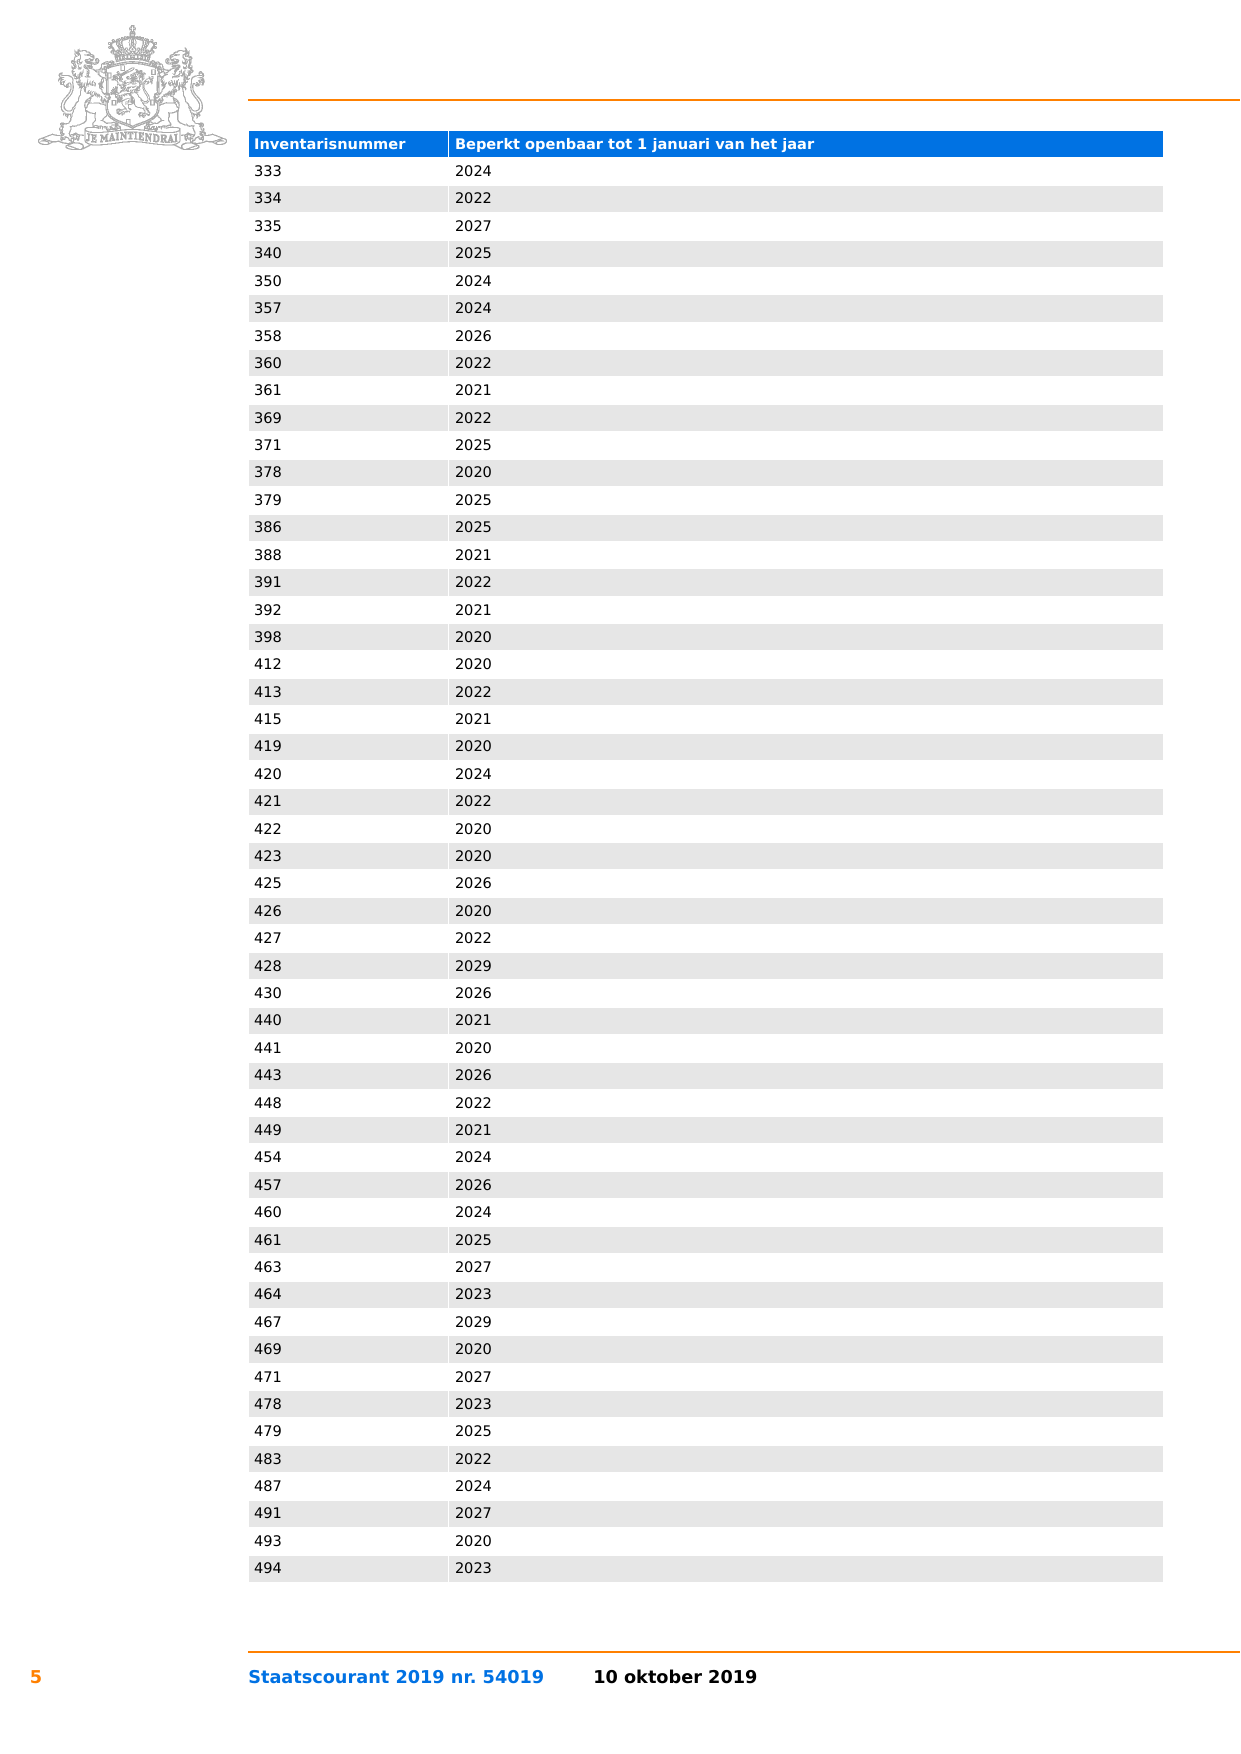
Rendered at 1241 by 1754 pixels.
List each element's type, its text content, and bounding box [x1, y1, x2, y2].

table_cell 415 [249, 706, 448, 733]
table_cell 479 [249, 1419, 448, 1445]
table_cell 469 [249, 1336, 448, 1363]
table_cell 2020 [449, 734, 1163, 760]
table_cell 441 [249, 1035, 448, 1061]
table_cell 426 [249, 898, 448, 924]
table_cell 483 [249, 1446, 448, 1472]
table_cell 448 [249, 1090, 448, 1116]
table_cell 2024 [449, 1145, 1163, 1171]
table_cell 2021 [449, 1117, 1163, 1143]
table_cell 350 [249, 268, 448, 294]
table_cell 427 [249, 925, 448, 952]
picture [38, 25, 227, 150]
table_cell 2023 [449, 1391, 1163, 1417]
table_cell 2023 [449, 1282, 1163, 1308]
table_cell 463 [249, 1254, 448, 1281]
table_cell 379 [249, 487, 448, 513]
table_cell 449 [249, 1117, 448, 1143]
table_cell 2029 [449, 953, 1163, 979]
table_cell 2022 [449, 679, 1163, 705]
table_cell 361 [249, 378, 448, 404]
table_cell 467 [249, 1309, 448, 1335]
table_cell 423 [249, 843, 448, 869]
table_cell 460 [249, 1199, 448, 1226]
table_cell 2021 [449, 378, 1163, 404]
table_cell 440 [249, 1008, 448, 1034]
table_cell 2022 [449, 186, 1163, 212]
table_cell 2022 [449, 350, 1163, 376]
table_cell 2021 [449, 542, 1163, 568]
table_cell 392 [249, 597, 448, 623]
table_cell 334 [249, 186, 448, 212]
table_cell 2022 [449, 569, 1163, 596]
table_cell 471 [249, 1364, 448, 1390]
table_cell 2024 [449, 268, 1163, 294]
table_cell 2020 [449, 816, 1163, 842]
table_cell 386 [249, 515, 448, 541]
table_cell 2021 [449, 706, 1163, 733]
table_cell 2022 [449, 1090, 1163, 1116]
table_cell 360 [249, 350, 448, 376]
table_cell 2023 [449, 1556, 1163, 1582]
table_cell 421 [249, 789, 448, 815]
table_cell 493 [249, 1528, 448, 1554]
table_cell 357 [249, 295, 448, 322]
table_cell 428 [249, 953, 448, 979]
table_cell 443 [249, 1063, 448, 1089]
table_cell 2025 [449, 515, 1163, 541]
table_cell 422 [249, 816, 448, 842]
table_cell 391 [249, 569, 448, 596]
table_cell 461 [249, 1227, 448, 1253]
table_cell 2029 [449, 1309, 1163, 1335]
table_cell 2026 [449, 1063, 1163, 1089]
table_cell 430 [249, 980, 448, 1007]
table_cell 2024 [449, 158, 1163, 185]
table_cell 371 [249, 432, 448, 459]
table_cell 388 [249, 542, 448, 568]
table_header Inventarisnummer [249, 131, 448, 157]
table_cell 464 [249, 1282, 448, 1308]
table_cell 2020 [449, 898, 1163, 924]
table_cell 2027 [449, 213, 1163, 239]
table_cell 369 [249, 405, 448, 431]
table_cell 2026 [449, 1172, 1163, 1198]
table_cell 2025 [449, 432, 1163, 459]
table_cell 2025 [449, 487, 1163, 513]
table_cell 378 [249, 460, 448, 486]
table_cell 419 [249, 734, 448, 760]
table_cell 2026 [449, 980, 1163, 1007]
table_cell 335 [249, 213, 448, 239]
table_cell 333 [249, 158, 448, 185]
table_cell 2024 [449, 1473, 1163, 1500]
table_cell 2022 [449, 789, 1163, 815]
table_cell 2020 [449, 624, 1163, 650]
table_cell 478 [249, 1391, 448, 1417]
table_cell 491 [249, 1501, 448, 1527]
table_cell 420 [249, 761, 448, 787]
table_cell 494 [249, 1556, 448, 1582]
table_cell 2021 [449, 597, 1163, 623]
table_cell 2024 [449, 761, 1163, 787]
table_cell 2024 [449, 295, 1163, 322]
table_cell 2026 [449, 871, 1163, 897]
table_cell 2024 [449, 1199, 1163, 1226]
table_cell 2026 [449, 323, 1163, 349]
table_cell 2020 [449, 1035, 1163, 1061]
table_cell 340 [249, 241, 448, 267]
table_cell 2020 [449, 843, 1163, 869]
table_cell 2025 [449, 241, 1163, 267]
table_cell 2022 [449, 1446, 1163, 1472]
table_cell 2027 [449, 1254, 1163, 1281]
table_cell 2025 [449, 1419, 1163, 1445]
table_cell 425 [249, 871, 448, 897]
table_cell 398 [249, 624, 448, 650]
table_cell 412 [249, 651, 448, 678]
table_cell 2027 [449, 1364, 1163, 1390]
table_header Beperkt openbaar tot 1 januari van het jaar [449, 131, 1163, 157]
table_cell 358 [249, 323, 448, 349]
table_cell 2021 [449, 1008, 1163, 1034]
table_cell 2022 [449, 405, 1163, 431]
table_cell 457 [249, 1172, 448, 1198]
table_cell 454 [249, 1145, 448, 1171]
table_cell 2020 [449, 1528, 1163, 1554]
table_cell 413 [249, 679, 448, 705]
table_cell 2020 [449, 1336, 1163, 1363]
table_cell 2025 [449, 1227, 1163, 1253]
table_cell 487 [249, 1473, 448, 1500]
table_cell 2027 [449, 1501, 1163, 1527]
table_cell 2022 [449, 925, 1163, 952]
table_cell 2020 [449, 651, 1163, 678]
table_cell 2020 [449, 460, 1163, 486]
